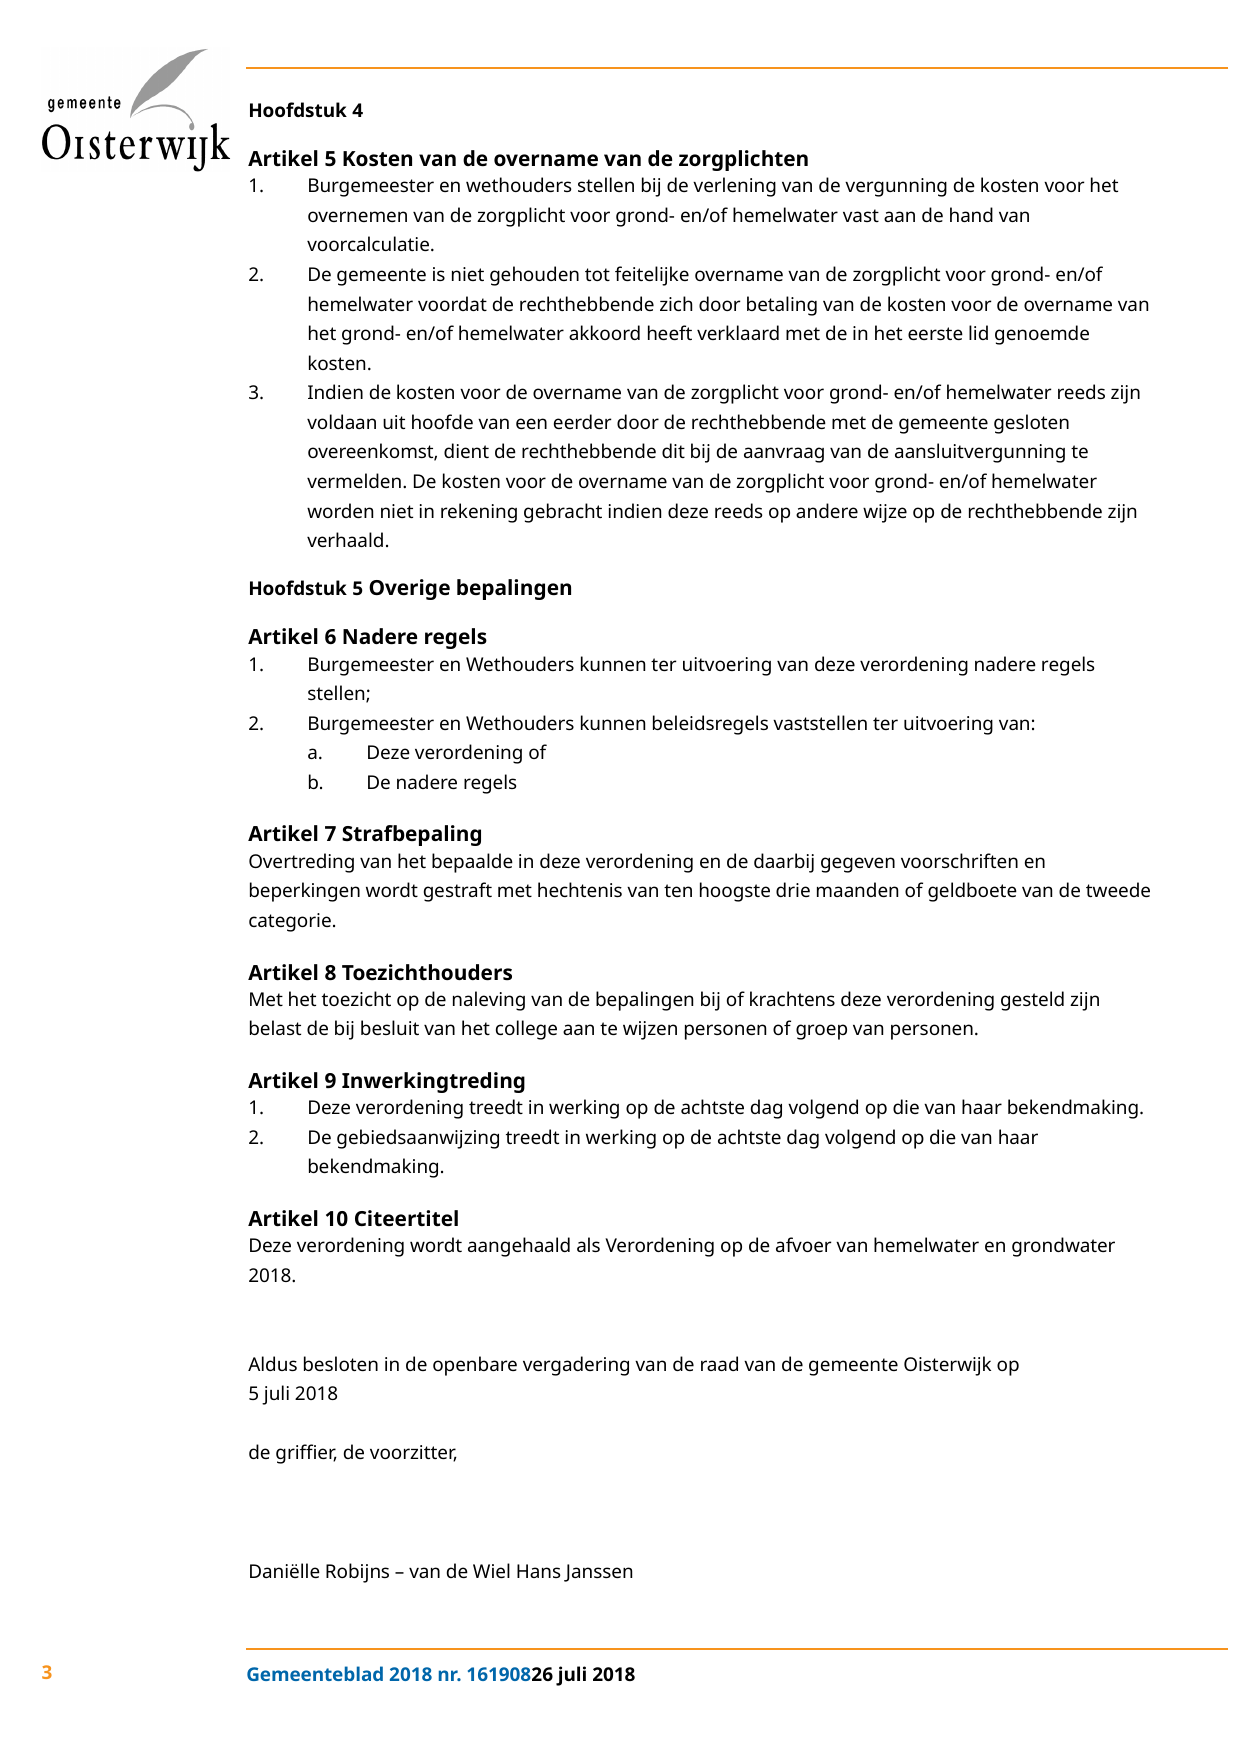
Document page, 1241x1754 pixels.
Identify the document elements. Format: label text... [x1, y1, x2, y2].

text Artikel 10 Citeertitel [248, 1204, 1152, 1232]
text Deze verordening wordt aangehaald als Verordening op de afvoer van hemelwater en grondwater 2018. [248, 1232, 1152, 1288]
text Artikel 9 Inwerkingtreding [248, 1066, 1152, 1094]
picture [41, 47, 231, 172]
list Burgemeester en Wethouders kunnen beleidsregels vaststellen ter uitvoering van: [248, 710, 1152, 736]
list De nadere regels [307, 769, 1152, 795]
list Burgemeester en Wethouders kunnen ter uitvoering van deze verordening nadere regels stellen; [248, 651, 1152, 706]
text Daniëlle Robijns – van de Wiel Hans Janssen [248, 1558, 1152, 1584]
list Deze verordening of [307, 739, 1152, 765]
text Hoofdstuk 4 [248, 95, 1152, 123]
text Artikel 6 Nadere regels [248, 622, 1152, 651]
text Met het toezicht op de naleving van de bepalingen bij of krachtens deze verordening gesteld zijn belast de bij besluit van het college aan te wijzen personen of groep van personen. [248, 986, 1152, 1041]
text 5 juli 2018 [248, 1380, 1152, 1406]
list Indien de kosten voor de overname van de zorgplicht voor grond- en/of hemelwater reeds zijn voldaan uit hoofde van een eerder door de rechthebbende met de gemeente gesloten overeenkomst, dient de rechthebbende dit bij de aanvraag van de aansluitvergunning te vermelden. De kosten voor de overname van de zorgplicht voor grond- en/of hemelwater worden niet in rekening gebracht indien deze reeds op andere wijze op de rechthebbende zijn verhaald. [248, 379, 1152, 553]
text Artikel 7 Strafbepaling [248, 819, 1152, 848]
list Burgemeester en wethouders stellen bij de verlening van de vergunning de kosten voor het overnemen van de zorgplicht voor grond- en/of hemelwater vast aan de hand van voorcalculatie. [248, 172, 1152, 257]
text de griffier, de voorzitter, [248, 1439, 1152, 1465]
text Aldus besloten in de openbare vergadering van de raad van de gemeente Oisterwijk op [248, 1351, 1152, 1377]
list Deze verordening treedt in werking op de achtste dag volgend op die van haar bekendmaking. [248, 1094, 1152, 1120]
list De gebiedsaanwijzing treedt in werking op de achtste dag volgend op die van haar bekendmaking. [248, 1124, 1152, 1179]
text Hoofdstuk 5 Overige bepalingen [248, 573, 1152, 602]
text Artikel 8 Toezichthouders [248, 958, 1152, 986]
text Overtreding van het bepaalde in deze verordening en de daarbij gegeven voorschriften en beperkingen wordt gestraft met hechtenis van ten hoogste drie maanden of geldboete van de tweede categorie. [248, 848, 1152, 933]
list De gemeente is niet gehouden tot feitelijke overname van de zorgplicht voor grond- en/of hemelwater voordat de rechthebbende zich door betaling van de kosten voor de overname van het grond- en/of hemelwater akkoord heeft verklaard met de in het eerste lid genoemde kosten. [248, 261, 1152, 376]
text Artikel 5 Kosten van de overname van de zorgplichten [248, 144, 1152, 172]
